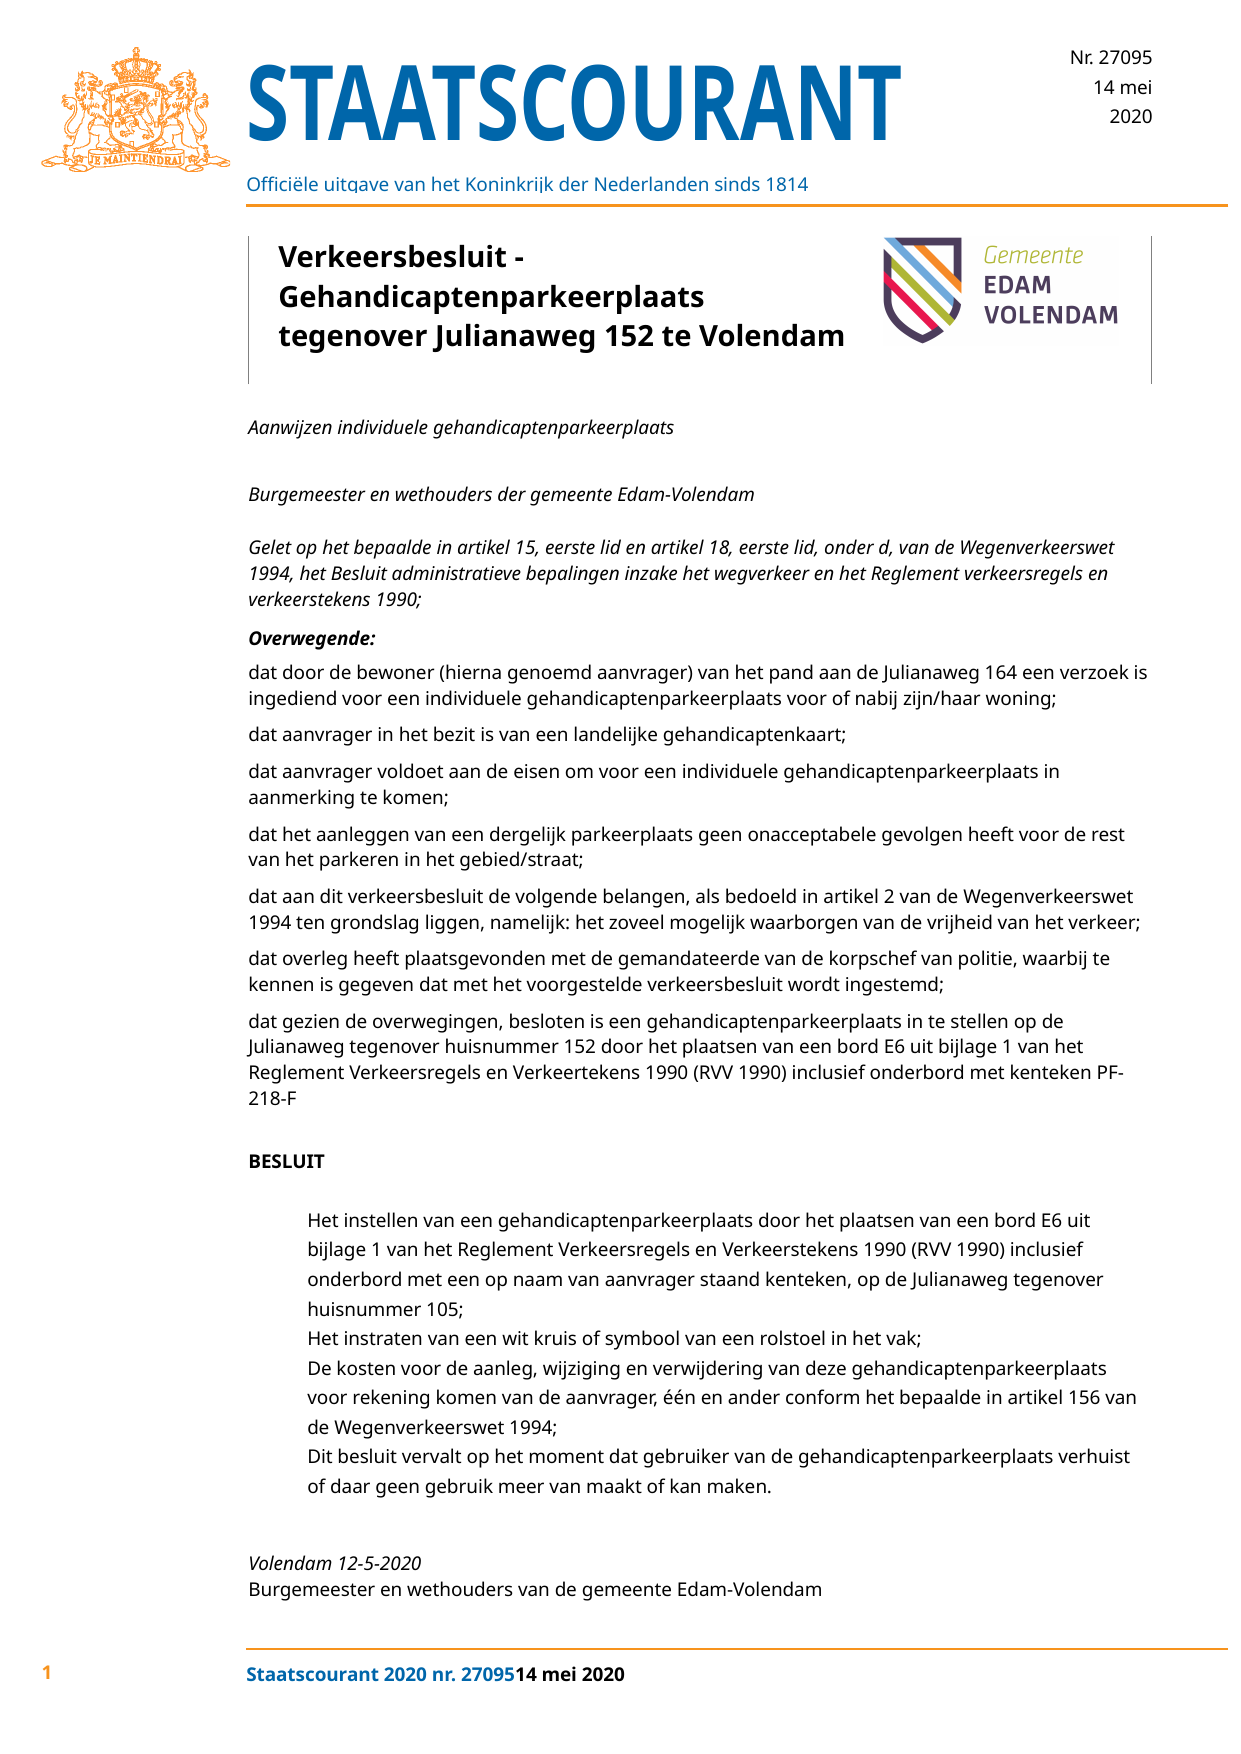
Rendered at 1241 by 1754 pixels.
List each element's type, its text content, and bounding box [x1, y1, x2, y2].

text Volendam 12-5-2020 [248, 1551, 1152, 1576]
text dat overleg heeft plaatsgevonden met de gemandateerde van de korpschef van politie, waarbij te kennen is gegeven dat met het voorgestelde verkeersbesluit wordt ingestemd; [248, 946, 1152, 997]
text Burgemeester en wethouders der gemeente Edam-Volendam [248, 482, 1152, 507]
text Aanwijzen individuele gehandicaptenparkeerplaats [248, 414, 1152, 440]
text dat gezien de overwegingen, besloten is een gehandicaptenparkeerplaats in te stellen op de Julianaweg tegenover huisnummer 152 door het plaatsen van een bord E6 uit bijlage 1 van het Reglement Verkeersregels en Verkeertekens 1990 (RVV 1990) inclusief onderbord met kenteken PF-218-F [248, 1008, 1152, 1111]
table_header [850, 236, 1151, 384]
picture [41, 47, 231, 172]
picture [882, 236, 1119, 346]
text Gelet op het bepaalde in artikel 15, eerste lid en artikel 18, eerste lid, onder d, van de Wegenverkeerswet 1994, het Besluit administratieve bepalingen inzake het wegverkeer en het Reglement verkeersregels en verkeerstekens 1990; [248, 534, 1152, 612]
text Overwegende: [248, 625, 1152, 651]
text dat aanvrager in het bezit is van een landelijke gehandicaptenkaart; [248, 722, 1152, 747]
list Dit besluit vervalt op het moment dat gebruiker van de gehandicaptenparkeerplaats verhuist of daar geen gebruik meer van maakt of kan maken. [248, 1444, 1152, 1499]
text dat door de bewoner (hierna genoemd aanvrager) van het pand aan de Julianaweg 164 een verzoek is ingediend voor een individuele gehandicaptenparkeerplaats voor of nabij zijn/haar woning; [248, 659, 1152, 711]
text BESLUIT [248, 1148, 1152, 1173]
list Het instellen van een gehandicaptenparkeerplaats door het plaatsen van een bord E6 uit bijlage 1 van het Reglement Verkeersregels en Verkeerstekens 1990 (RVV 1990) inclusief onderbord met een op naam van aanvrager staand kenteken, op de Julianaweg tegenover huisnummer 105; [248, 1207, 1152, 1321]
list Het instraten van een wit kruis of symbool van een rolstoel in het vak; [248, 1325, 1152, 1351]
text Burgemeester en wethouders van de gemeente Edam-Volendam [248, 1576, 1152, 1602]
text dat aanvrager voldoet aan de eisen om voor een individuele gehandicaptenparkeerplaats in aanmerking te komen; [248, 758, 1152, 810]
list De kosten voor de aanleg, wijziging en verwijdering van deze gehandicaptenparkeerplaats voor rekening komen van de aanvrager, één en ander conform het bepaalde in artikel 156 van de Wegenverkeerswet 1994; [248, 1355, 1152, 1440]
text dat aan dit verkeersbesluit de volgende belangen, als bedoeld in artikel 2 van de Wegenverkeerswet 1994 ten grondslag liggen, namelijk: het zoveel mogelijk waarborgen van de vrijheid van het verkeer; [248, 883, 1152, 934]
table_header Verkeersbesluit - Gehandicaptenparkeerplaats tegenover Julianaweg 152 te Volendam [249, 236, 850, 384]
text dat het aanleggen van een dergelijk parkeerplaats geen onacceptabele gevolgen heeft voor de rest van het parkeren in het gebied/straat; [248, 821, 1152, 872]
